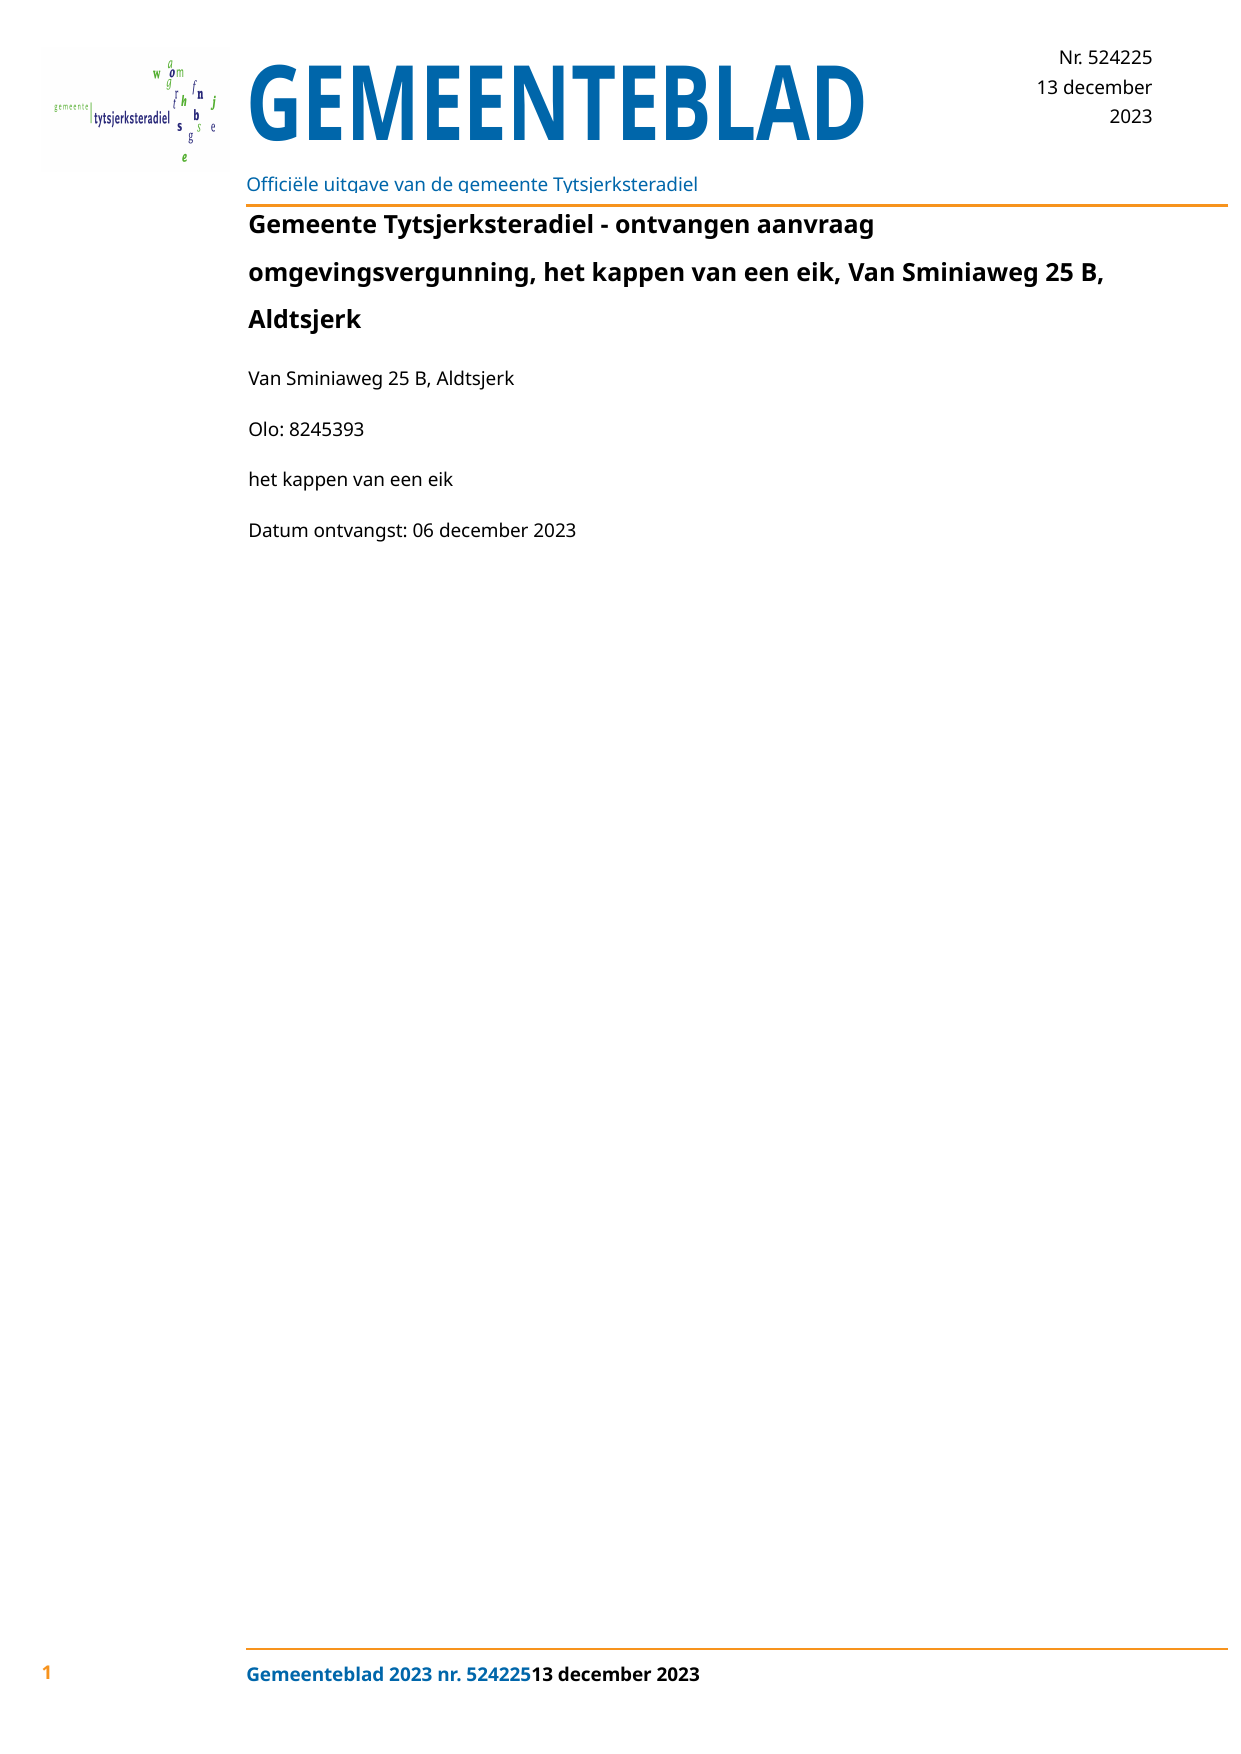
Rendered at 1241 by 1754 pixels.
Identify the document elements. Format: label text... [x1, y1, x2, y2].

text Gemeente Tytsjerksteradiel - ontvangen aanvraag omgevingsvergunning, het kappen van een eik, Van Sminiaweg 25 B, Aldtsjerk [248, 207, 1152, 336]
text Datum ontvangst: 06 december 2023 [248, 517, 1152, 542]
text Van Sminiaweg 25 B, Aldtsjerk [248, 366, 1152, 391]
picture [41, 47, 231, 172]
text het kappen van een eik [248, 466, 1152, 492]
text Olo: 8245393 [248, 416, 1152, 442]
